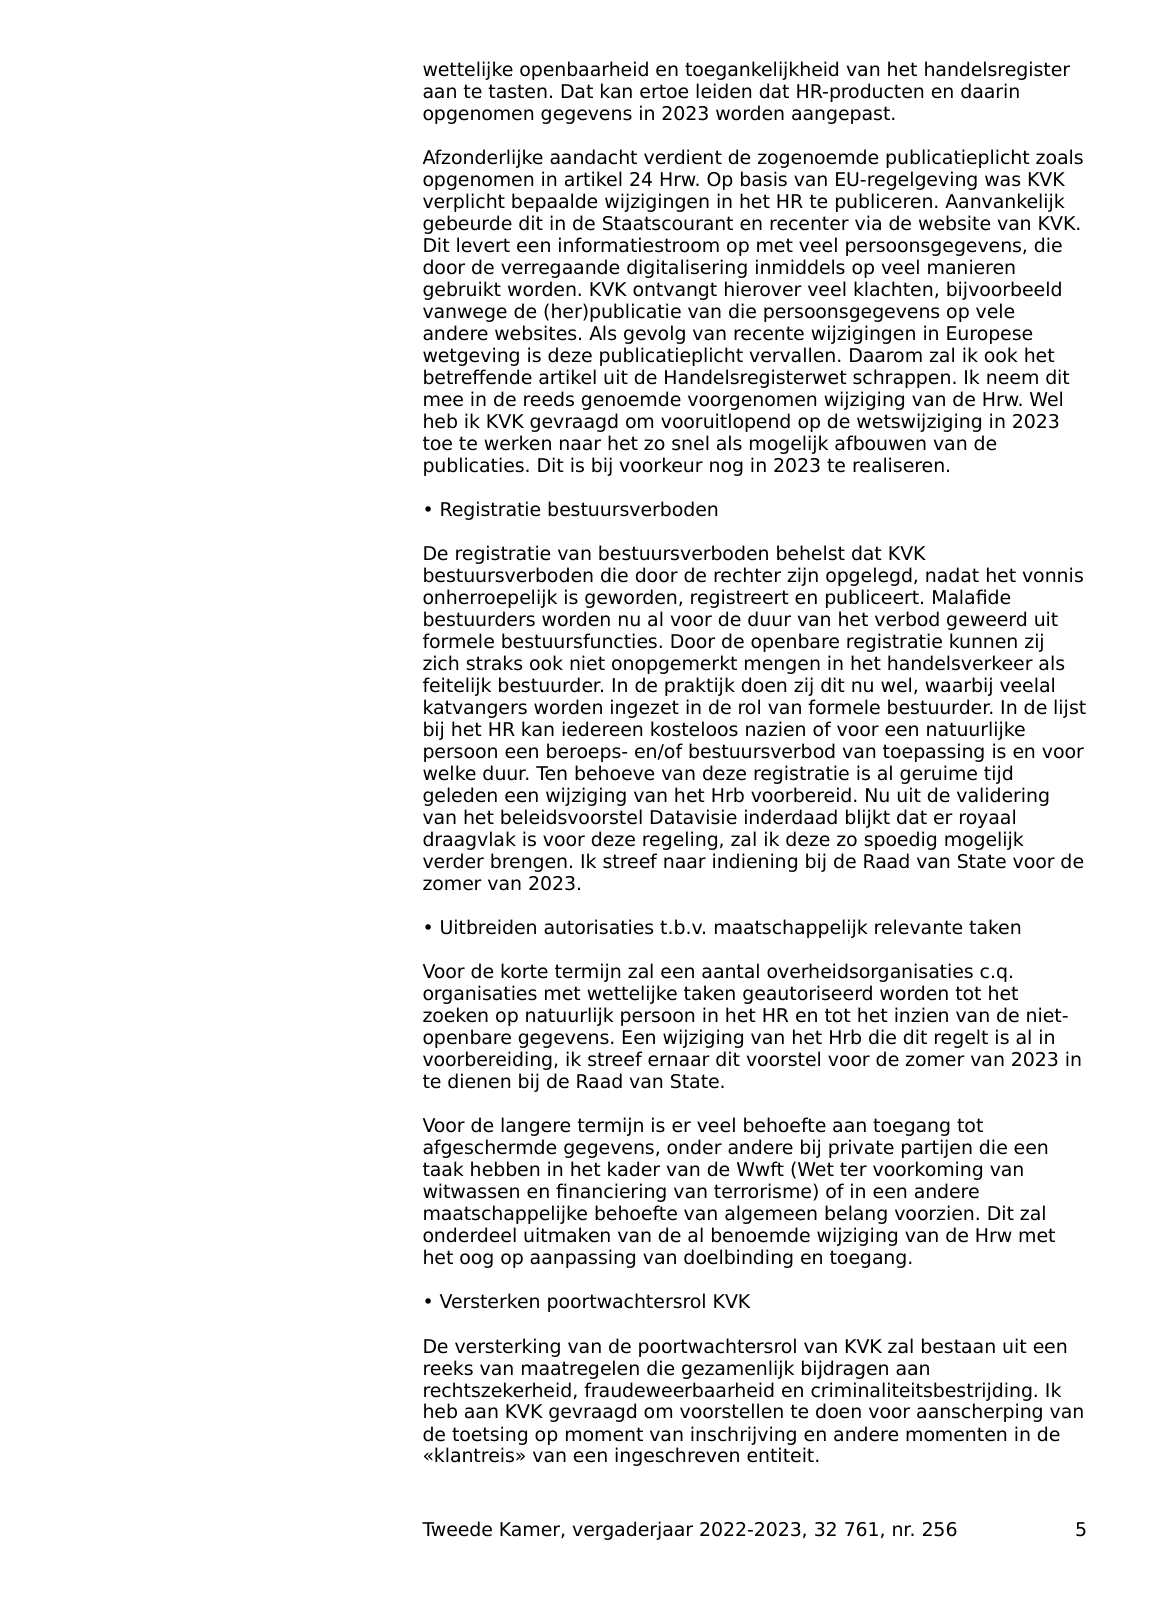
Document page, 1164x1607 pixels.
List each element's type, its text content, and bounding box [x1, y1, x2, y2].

subtitle • Registratie bestuursverboden [422, 499, 1087, 521]
subtitle • Versterken poortwachtersrol KVK [422, 1291, 1087, 1313]
text Afzonderlijke aandacht verdient de zogenoemde publicatieplicht zoals opgenomen in artikel 24 Hrw. Op basis van EU-regelgeving was KVK verplicht bepaalde wijzigingen in het HR te publiceren. Aanvankelijk gebeurde dit in de Staatscourant en recenter via de website van KVK. Dit levert een informatiestroom op met veel persoonsgegevens, die door de verregaande digitalisering inmiddels op veel manieren gebruikt worden. KVK ontvangt hierover veel klachten, bijvoorbeeld vanwege de (her)publicatie van die persoonsgegevens op vele andere websites. Als gevolg van recente wijzigingen in Europese wetgeving is deze publicatieplicht vervallen. Daarom zal ik ook het betreffende artikel uit de Handelsregisterwet schrappen. Ik neem dit mee in de reeds genoemde voorgenomen wijziging van de Hrw. Wel heb ik KVK gevraagd om vooruitlopend op de wetswijziging in 2023 toe te werken naar het zo snel als mogelijk afbouwen van de publicaties. Dit is bij voorkeur nog in 2023 te realiseren. [422, 147, 1087, 477]
subtitle • Uitbreiden autorisaties t.b.v. maatschappelijk relevante taken [422, 917, 1087, 939]
text Voor de langere termijn is er veel behoefte aan toegang tot afgeschermde gegevens, onder andere bij private partijen die een taak hebben in het kader van de Wwft (Wet ter voorkoming van witwassen en financiering van terrorisme) of in een andere maatschappelijke behoefte van algemeen belang voorzien. Dit zal onderdeel uitmaken van de al benoemde wijziging van de Hrw met het oog op aanpassing van doelbinding en toegang. [422, 1115, 1087, 1269]
text Voor de korte termijn zal een aantal overheidsorganisaties c.q. organisaties met wettelijke taken geautoriseerd worden tot het zoeken op natuurlijk persoon in het HR en tot het inzien van de niet-openbare gegevens. Een wijziging van het Hrb die dit regelt is al in voorbereiding, ik streef ernaar dit voorstel voor de zomer van 2023 in te dienen bij de Raad van State. [422, 961, 1087, 1093]
text wettelijke openbaarheid en toegankelijkheid van het handelsregister aan te tasten. Dat kan ertoe leiden dat HR-producten en daarin opgenomen gegevens in 2023 worden aangepast. [422, 59, 1087, 125]
text De versterking van de poortwachtersrol van KVK zal bestaan uit een reeks van maatregelen die gezamenlijk bijdragen aan rechtszekerheid, fraudeweerbaarheid en criminaliteitsbestrijding. Ik heb aan KVK gevraagd om voorstellen te doen voor aanscherping van de toetsing op moment van inschrijving en andere momenten in de «klantreis» van een ingeschreven entiteit. [422, 1336, 1087, 1467]
text De registratie van bestuursverboden behelst dat KVK bestuursverboden die door de rechter zijn opgelegd, nadat het vonnis onherroepelijk is geworden, registreert en publiceert. Malafide bestuurders worden nu al voor de duur van het verbod geweerd uit formele bestuursfuncties. Door de openbare registratie kunnen zij zich straks ook niet onopgemerkt mengen in het handelsverkeer als feitelijk bestuurder. In de praktijk doen zij dit nu wel, waarbij veelal katvangers worden ingezet in de rol van formele bestuurder. In de lijst bij het HR kan iedereen kosteloos nazien of voor een natuurlijke persoon een beroeps- en/of bestuursverbod van toepassing is en voor welke duur. Ten behoeve van deze registratie is al geruime tijd geleden een wijziging van het Hrb voorbereid. Nu uit de validering van het beleidsvoorstel Datavisie inderdaad blijkt dat er royaal draagvlak is voor deze regeling, zal ik deze zo spoedig mogelijk verder brengen. Ik streef naar indiening bij de Raad van State voor de zomer van 2023. [422, 543, 1087, 895]
